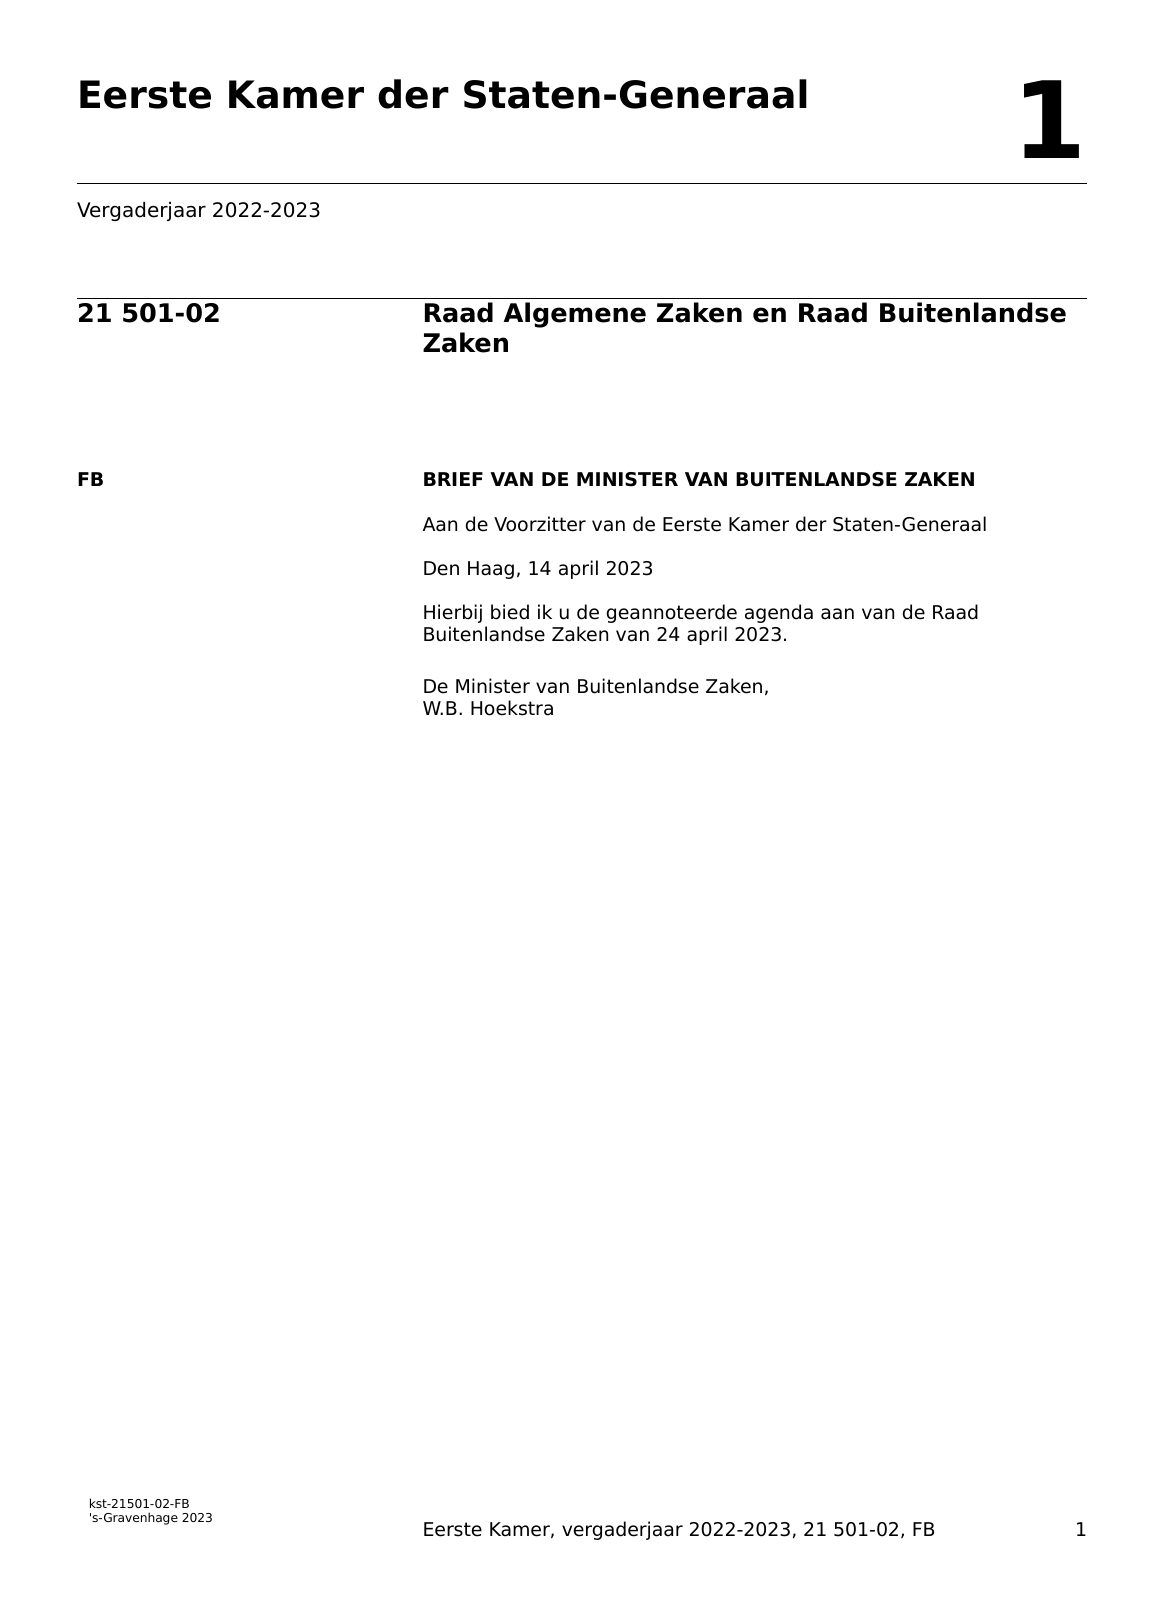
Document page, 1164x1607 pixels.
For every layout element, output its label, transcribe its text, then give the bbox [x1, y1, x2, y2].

text 's-Gravenhage 2023 [88, 1511, 323, 1525]
text Aan de Voorzitter van de Eerste Kamer der Staten-Generaal [422, 513, 1087, 536]
text kst-21501-02-FB [88, 1497, 323, 1511]
text De Minister van Buitenlandse Zaken, W.B. Hoekstra [422, 676, 1087, 720]
subtitle FB BRIEF VAN DE MINISTER VAN BUITENLANDSE ZAKEN [77, 469, 1087, 491]
table_header Eerste Kamer der Staten-Generaal [77, 59, 886, 183]
text Den Haag, 14 april 2023 [422, 558, 1087, 580]
table_cell Vergaderjaar 2022-2023 [77, 184, 1087, 298]
text Hierbij bied ik u de geannoteerde agenda aan van de Raad Buitenlandse Zaken van 24 april 2023. [422, 602, 1087, 646]
subtitle 21 501-02 Raad Algemene Zaken en Raad Buitenlandse Zaken [77, 299, 1087, 358]
table_header 1 [886, 59, 1087, 183]
